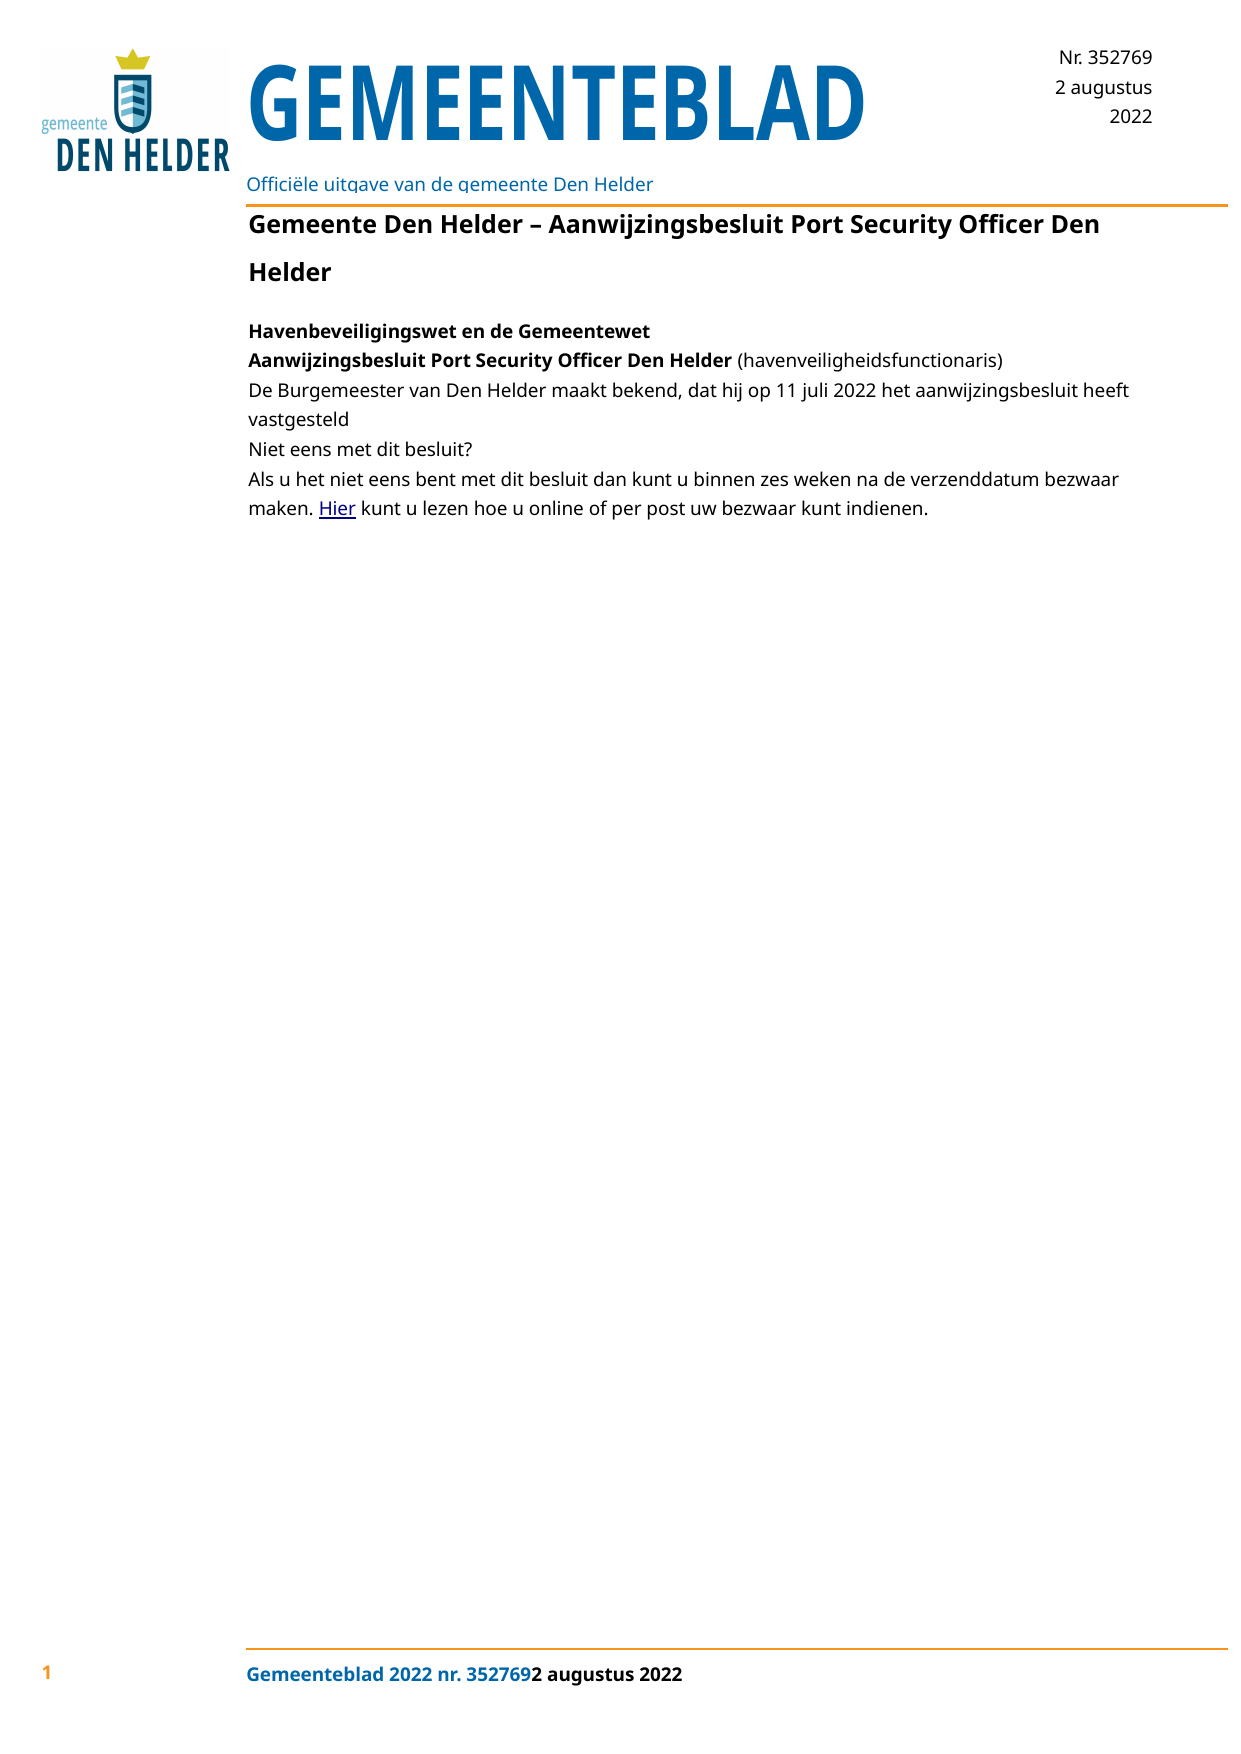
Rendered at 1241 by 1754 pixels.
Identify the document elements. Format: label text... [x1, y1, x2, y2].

text Gemeente Den Helder – Aanwijzingsbesluit Port Security Officer Den Helder [248, 207, 1152, 288]
text Als u het niet eens bent met dit besluit dan kunt u binnen zes weken na de verzenddatum bezwaar maken. Hier kunt u lezen hoe u online of per post uw bezwaar kunt indienen. [248, 466, 1152, 521]
text De Burgemeester van Den Helder maakt bekend, dat hij op 11 juli 2022 het aanwijzingsbesluit heeft vastgesteld [248, 377, 1152, 432]
text Havenbeveiligingswet en de Gemeentewet [248, 318, 1152, 344]
picture [63, 144, 68, 165]
picture [100, 154, 106, 172]
picture [41, 47, 231, 172]
text Aanwijzingsbesluit Port Security Officer Den Helder (havenveiligheidsfunctionaris) [248, 347, 1152, 373]
picture [130, 157, 135, 172]
picture [182, 144, 187, 165]
picture [220, 160, 224, 172]
text Niet eens met dit besluit? [248, 436, 1152, 462]
